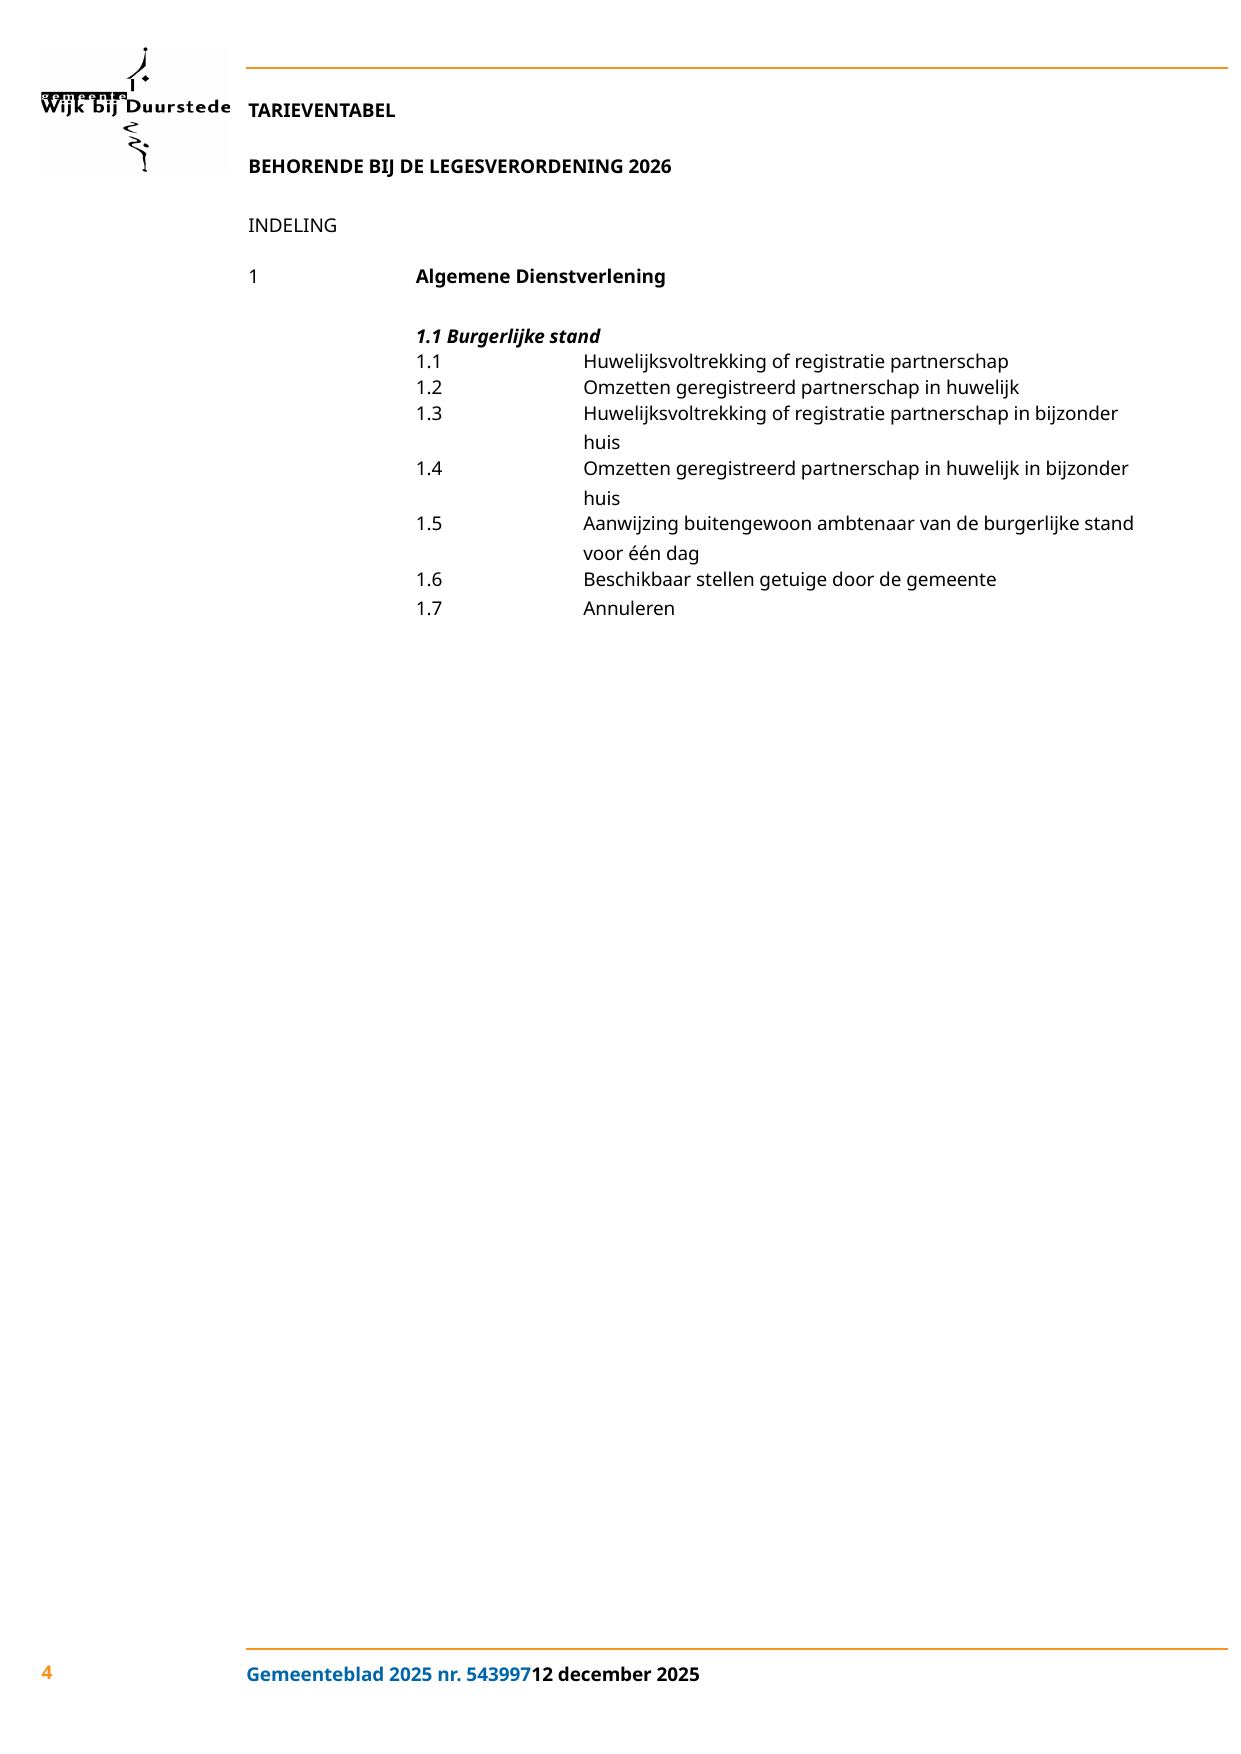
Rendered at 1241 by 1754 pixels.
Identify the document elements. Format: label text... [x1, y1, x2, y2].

table_cell [248, 511, 416, 566]
table_cell Huwelijksvoltrekking of registratie partnerschap in bijzonder huis [583, 400, 1152, 455]
table_cell [248, 566, 416, 621]
text BEHORENDE BIJ DE LEGESVERORDENING 2026 [248, 153, 1152, 179]
table_cell [248, 400, 416, 455]
table_cell Huwelijksvoltrekking of registratie partnerschap [583, 349, 1152, 374]
table_cell 1.6 1.7 [416, 566, 583, 621]
table_cell [248, 238, 416, 264]
table_cell 1.4 [416, 455, 583, 511]
table_header [416, 212, 583, 238]
text TARIEVENTABEL [248, 95, 1152, 123]
table_cell 1 [248, 264, 416, 348]
table_cell [248, 455, 416, 511]
table_cell 1.5 [416, 511, 583, 566]
table_cell Aanwijzing buitengewoon ambtenaar van de burgerlijke stand voor één dag [583, 511, 1152, 566]
table_cell 1.3 [416, 400, 583, 455]
table_cell [248, 349, 416, 374]
table_cell [583, 238, 1152, 264]
table_cell 1.1 [416, 349, 583, 374]
table_header INDELING [248, 212, 416, 238]
table_cell Omzetten geregistreerd partnerschap in huwelijk [583, 374, 1152, 400]
table_cell Omzetten geregistreerd partnerschap in huwelijk in bijzonder huis [583, 455, 1152, 511]
table_cell [416, 238, 583, 264]
table_cell Algemene Dienstverlening 1.1 Burgerlijke stand [416, 264, 1152, 348]
picture [41, 47, 231, 172]
table_cell Beschikbaar stellen getuige door de gemeente Annuleren [583, 566, 1152, 621]
table_header [583, 212, 1152, 238]
table_cell [248, 374, 416, 400]
table_cell 1.2 [416, 374, 583, 400]
